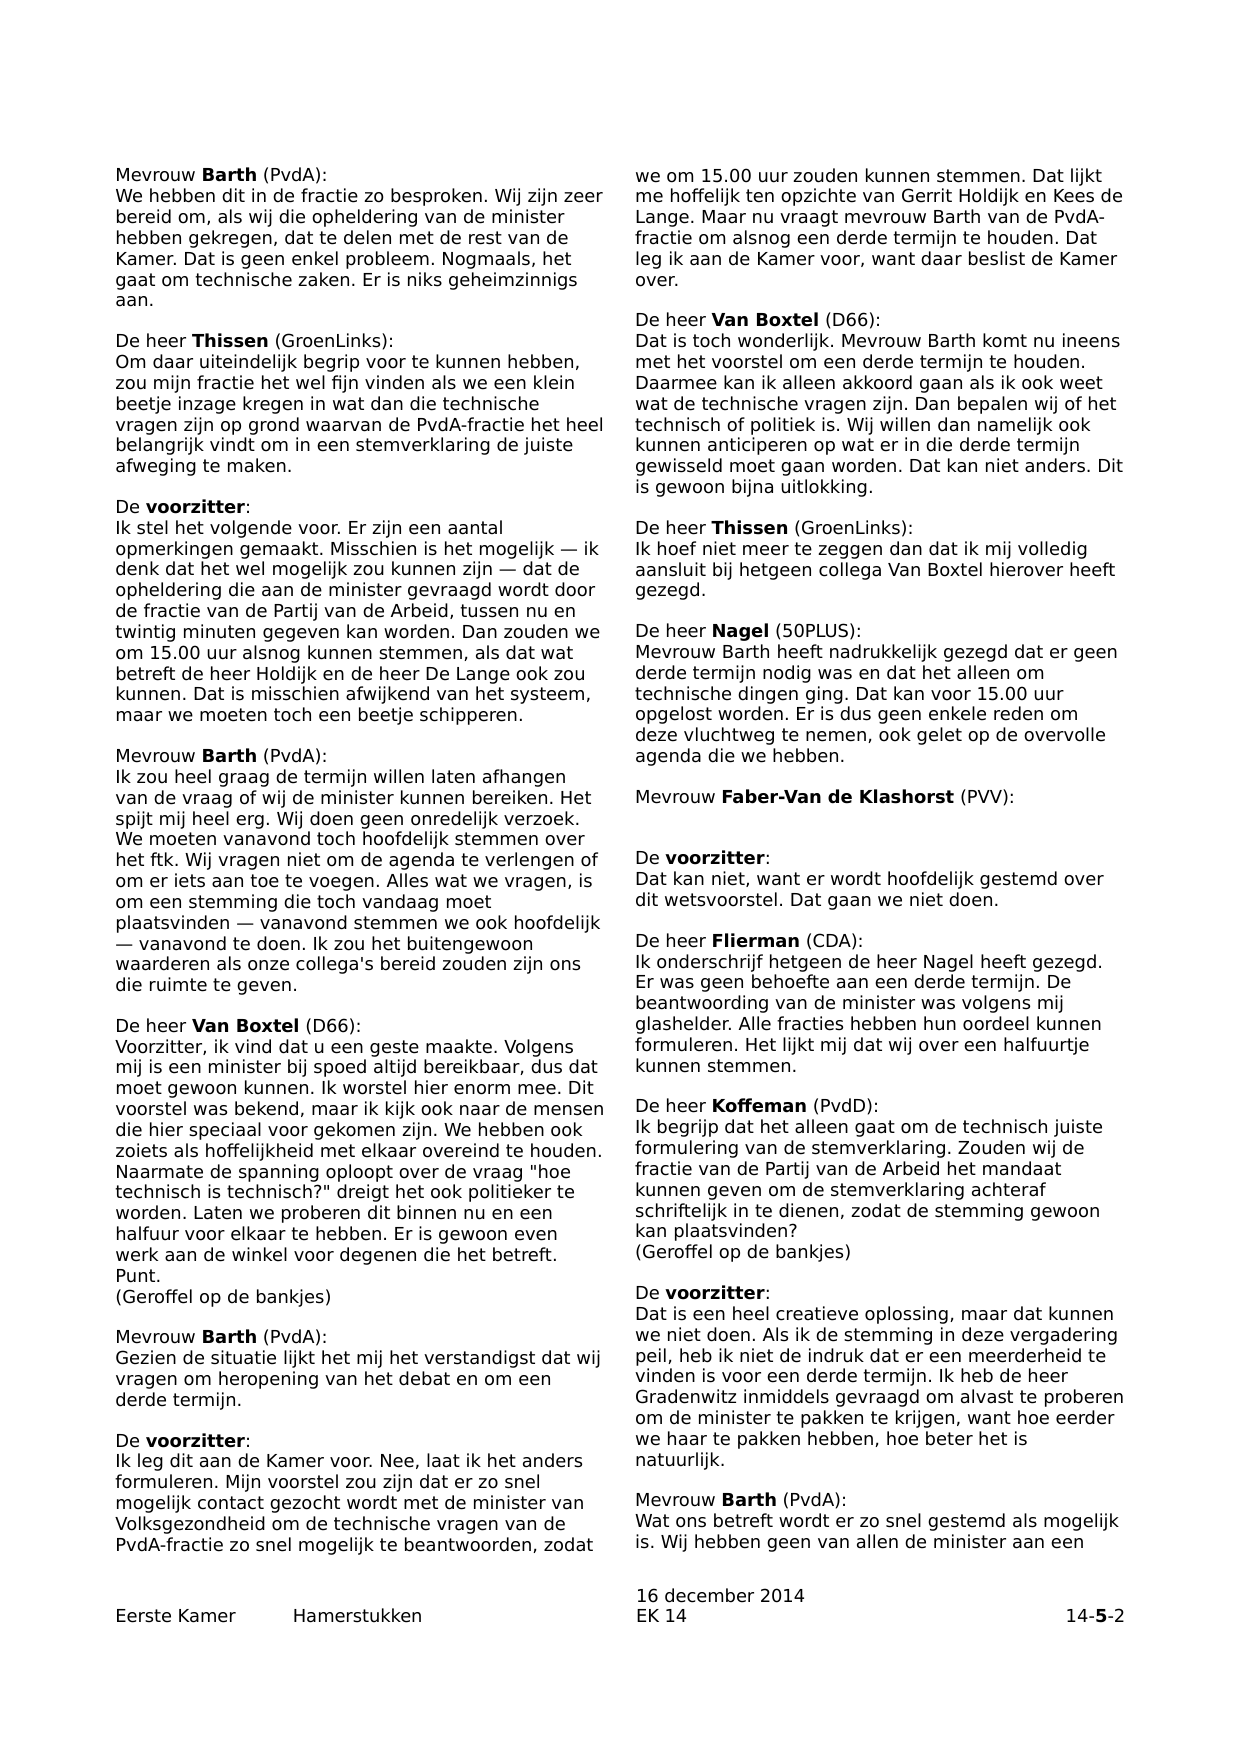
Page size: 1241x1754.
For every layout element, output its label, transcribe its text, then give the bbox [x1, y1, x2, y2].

text Ik stel het volgende voor. Er zijn een aantal opmerkingen gemaakt. Misschien is het mogelijk — ik denk dat het wel mogelijk zou kunnen zijn — dat de opheldering die aan de minister gevraagd wordt door de fractie van de Partij van de Arbeid, tussen nu en twintig minuten gegeven kan worden. Dan zouden we om 15.00 uur alsnog kunnen stemmen, als dat wat betreft de heer Holdijk en de heer De Lange ook zou kunnen. Dat is misschien afwijkend van het systeem, maar we moeten toch een beetje schipperen. [115, 517, 605, 726]
text De heer Nagel (50PLUS): [635, 621, 1125, 642]
text De heer Van Boxtel (D66): [115, 1016, 605, 1036]
text Mevrouw Barth heeft nadrukkelijk gezegd dat er geen derde termijn nodig was en dat het alleen om technische dingen ging. Dat kan voor 15.00 uur opgelost worden. Er is dus geen enkele reden om deze vluchtweg te nemen, ook gelet op de overvolle agenda die we hebben. [635, 642, 1125, 767]
text Ik zou heel graag de termijn willen laten afhangen van de vraag of wij de minister kunnen bereiken. Het spijt mij heel erg. Wij doen geen onredelijk verzoek. We moeten vanavond toch hoofdelijk stemmen over het ftk. Wij vragen niet om de agenda te verlengen of om er iets aan toe te voegen. Alles wat we vragen, is om een stemming die toch vandaag moet plaatsvinden — vanavond stemmen we ook hoofdelijk — vanavond te doen. Ik zou het buitengewoon waarderen als onze collega's bereid zouden zijn ons die ruimte te geven. [115, 767, 605, 996]
text Mevrouw Barth (PvdA): [115, 1327, 605, 1348]
text Ik leg dit aan de Kamer voor. Nee, laat ik het anders formuleren. Mijn voorstel zou zijn dat er zo snel mogelijk contact gezocht wordt met de minister van Volksgezondheid om de technische vragen van de PvdA-fractie zo snel mogelijk te beantwoorden, zodat [115, 1451, 605, 1555]
text Ik hoef niet meer te zeggen dan dat ik mij volledig aansluit bij hetgeen collega Van Boxtel hierover heeft gezegd. [635, 538, 1125, 601]
text Mevrouw Barth (PvdA): [635, 1490, 1125, 1511]
text We hebben dit in de fractie zo besproken. Wij zijn zeer bereid om, als wij die opheldering van de minister hebben gekregen, dat te delen met de rest van de Kamer. Dat is geen enkel probleem. Nogmaals, het gaat om technische zaken. Er is niks geheimzinnigs aan. [115, 186, 605, 311]
text De heer Van Boxtel (D66): [635, 310, 1125, 331]
text (Geroffel op de bankjes) [635, 1242, 1125, 1263]
text Gezien de situatie lijkt het mij het verstandigst dat wij vragen om heropening van het debat en om een derde termijn. [115, 1348, 605, 1411]
text De voorzitter: [115, 497, 605, 517]
text De voorzitter: [635, 848, 1125, 869]
text De heer Koffeman (PvdD): [635, 1096, 1125, 1117]
text Wat ons betreft wordt er zo snel gestemd als mogelijk is. Wij hebben geen van allen de minister aan een [635, 1511, 1125, 1553]
text Mevrouw Barth (PvdA): [115, 165, 605, 186]
text Ik begrijp dat het alleen gaat om de technisch juiste formulering van de stemverklaring. Zouden wij de fractie van de Partij van de Arbeid het mandaat kunnen geven om de stemverklaring achteraf schriftelijk in te dienen, zodat de stemming gewoon kan plaatsvinden? [635, 1117, 1125, 1242]
text De heer Thissen (GroenLinks): [635, 518, 1125, 538]
text Dat is een heel creatieve oplossing, maar dat kunnen we niet doen. Als ik de stemming in deze vergadering peil, heb ik niet de indruk dat er een meerderheid te vinden is voor een derde termijn. Ik heb de heer Gradenwitz inmiddels gevraagd om alvast te proberen om de minister te pakken te krijgen, want hoe eerder we haar te pakken hebben, hoe beter het is natuurlijk. [635, 1304, 1125, 1470]
text De heer Flierman (CDA): [635, 931, 1125, 951]
text Ik onderschrijf hetgeen de heer Nagel heeft gezegd. Er was geen behoefte aan een derde termijn. De beantwoording van de minister was volgens mij glashelder. Alle fracties hebben hun oordeel kunnen formuleren. Het lijkt mij dat wij over een halfuurtje kunnen stemmen. [635, 951, 1125, 1076]
text Dat kan niet, want er wordt hoofdelijk gestemd over dit wetsvoorstel. Dat gaan we niet doen. [635, 869, 1125, 911]
text Om daar uiteindelijk begrip voor te kunnen hebben, zou mijn fractie het wel fijn vinden als we een klein beetje inzage kregen in wat dan die technische vragen zijn op grond waarvan de PvdA-fractie het heel belangrijk vindt om in een stemverklaring de juiste afweging te maken. [115, 352, 605, 477]
text De heer Thissen (GroenLinks): [115, 331, 605, 352]
text (Geroffel op de bankjes) [115, 1286, 605, 1307]
text Voorzitter, ik vind dat u een geste maakte. Volgens mij is een minister bij spoed altijd bereikbaar, dus dat moet gewoon kunnen. Ik worstel hier enorm mee. Dit voorstel was bekend, maar ik kijk ook naar de mensen die hier speciaal voor gekomen zijn. We hebben ook zoiets als hoffelijkheid met elkaar overeind te houden. Naarmate de spanning oploopt over de vraag "hoe technisch is technisch?" dreigt het ook politieker te worden. Laten we proberen dit binnen nu en een halfuur voor elkaar te hebben. Er is gewoon even werk aan de winkel voor degenen die het betreft. Punt. [115, 1036, 605, 1286]
text Mevrouw Faber-Van de Klashorst (PVV): [635, 787, 1125, 807]
text Dat is toch wonderlijk. Mevrouw Barth komt nu ineens met het voorstel om een derde termijn te houden. Daarmee kan ik alleen akkoord gaan als ik ook weet wat de technische vragen zijn. Dan bepalen wij of het technisch of politiek is. Wij willen dan namelijk ook kunnen anticiperen op wat er in die derde termijn gewisseld moet gaan worden. Dat kan niet anders. Dit is gewoon bijna uitlokking. [635, 331, 1125, 498]
text we om 15.00 uur zouden kunnen stemmen. Dat lijkt me hoffelijk ten opzichte van Gerrit Holdijk en Kees de Lange. Maar nu vraagt mevrouw Barth van de PvdA-fractie om alsnog een derde termijn te houden. Dat leg ik aan de Kamer voor, want daar beslist de Kamer over. [635, 165, 1125, 290]
text Mevrouw Barth (PvdA): [115, 746, 605, 767]
text De voorzitter: [635, 1283, 1125, 1304]
text De voorzitter: [115, 1431, 605, 1451]
